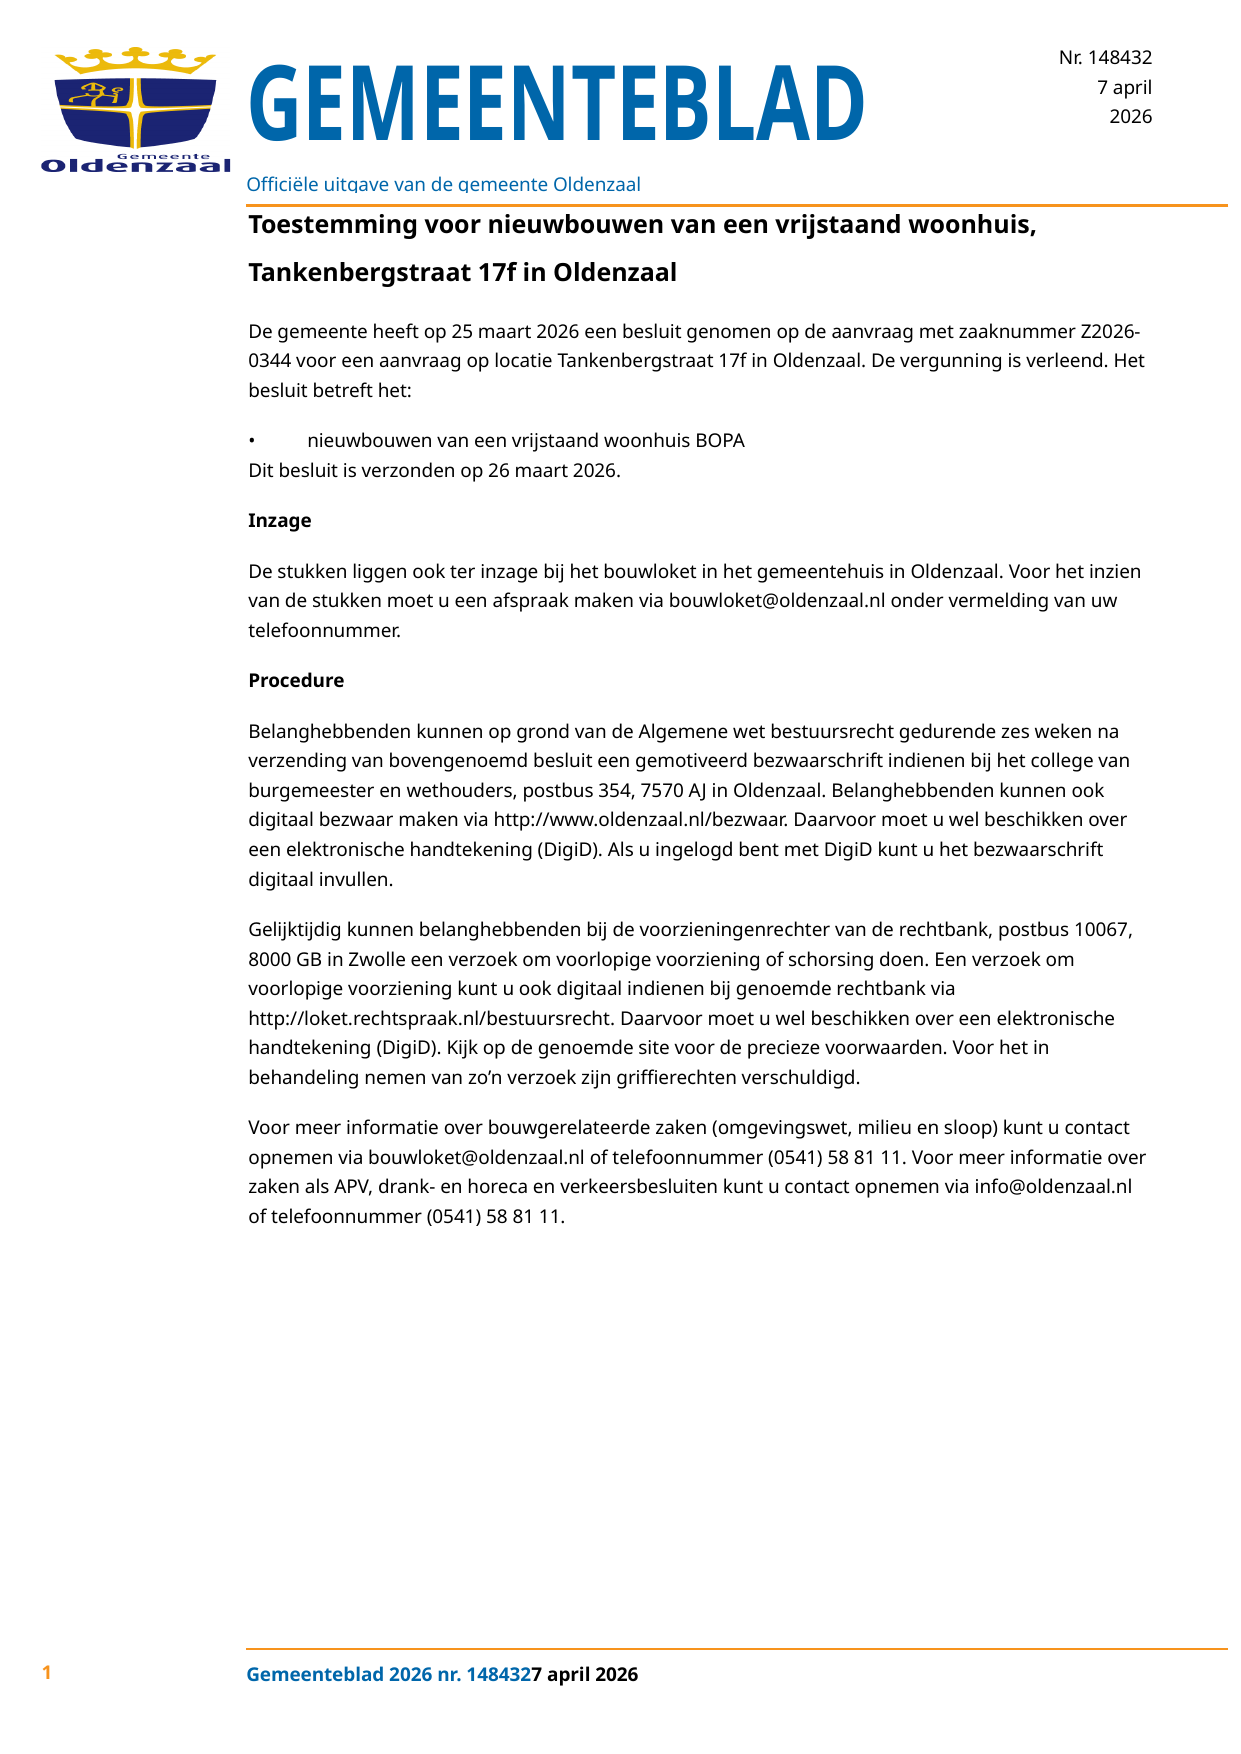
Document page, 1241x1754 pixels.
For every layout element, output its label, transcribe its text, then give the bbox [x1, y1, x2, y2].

text Dit besluit is verzonden op 26 maart 2026. [248, 457, 1152, 483]
text Belanghebbenden kunnen op grond van de Algemene wet bestuursrecht gedurende zes weken na verzending van bovengenoemd besluit een gemotiveerd bezwaarschrift indienen bij het college van burgemeester en wethouders, postbus 354, 7570 AJ in Oldenzaal. Belanghebbenden kunnen ook digitaal bezwaar maken via http://www.oldenzaal.nl/bezwaar. Daarvoor moet u wel beschikken over een elektronische handtekening (DigiD). Als u ingelogd bent met DigiD kunt u het bezwaarschrift digitaal invullen. [248, 718, 1152, 892]
text Toestemming voor nieuwbouwen van een vrijstaand woonhuis, Tankenbergstraat 17f in Oldenzaal [248, 207, 1152, 288]
text De stukken liggen ook ter inzage bij het bouwloket in het gemeentehuis in Oldenzaal. Voor het inzien van de stukken moet u een afspraak maken via bouwloket@oldenzaal.nl onder vermelding van uw telefoonnummer. [248, 558, 1152, 643]
picture [41, 47, 231, 172]
text Inzage [248, 507, 1152, 533]
text Procedure [248, 667, 1152, 693]
text De gemeente heeft op 25 maart 2026 een besluit genomen op de aanvraag met zaaknummer Z2026-0344 voor een aanvraag op locatie Tankenbergstraat 17f in Oldenzaal. De vergunning is verleend. Het besluit betreft het: [248, 318, 1152, 403]
text Voor meer informatie over bouwgerelateerde zaken (omgevingswet, milieu en sloop) kunt u contact opnemen via bouwloket@oldenzaal.nl of telefoonnummer (0541) 58 81 11. Voor meer informatie over zaken als APV, drank- en horeca en verkeersbesluiten kunt u contact opnemen via info@oldenzaal.nl of telefoonnummer (0541) 58 81 11. [248, 1114, 1152, 1229]
list nieuwbouwen van een vrijstaand woonhuis BOPA [248, 427, 1152, 453]
text Gelijktijdig kunnen belanghebbenden bij de voorzieningenrechter van de rechtbank, postbus 10067, 8000 GB in Zwolle een verzoek om voorlopige voorziening of schorsing doen. Een verzoek om voorlopige voorziening kunt u ook digitaal indienen bij genoemde rechtbank via http://loket.rechtspraak.nl/bestuursrecht. Daarvoor moet u wel beschikken over een elektronische handtekening (DigiD). Kijk op de genoemde site voor de precieze voorwaarden. Voor het in behandeling nemen van zo’n verzoek zijn griffierechten verschuldigd. [248, 916, 1152, 1090]
